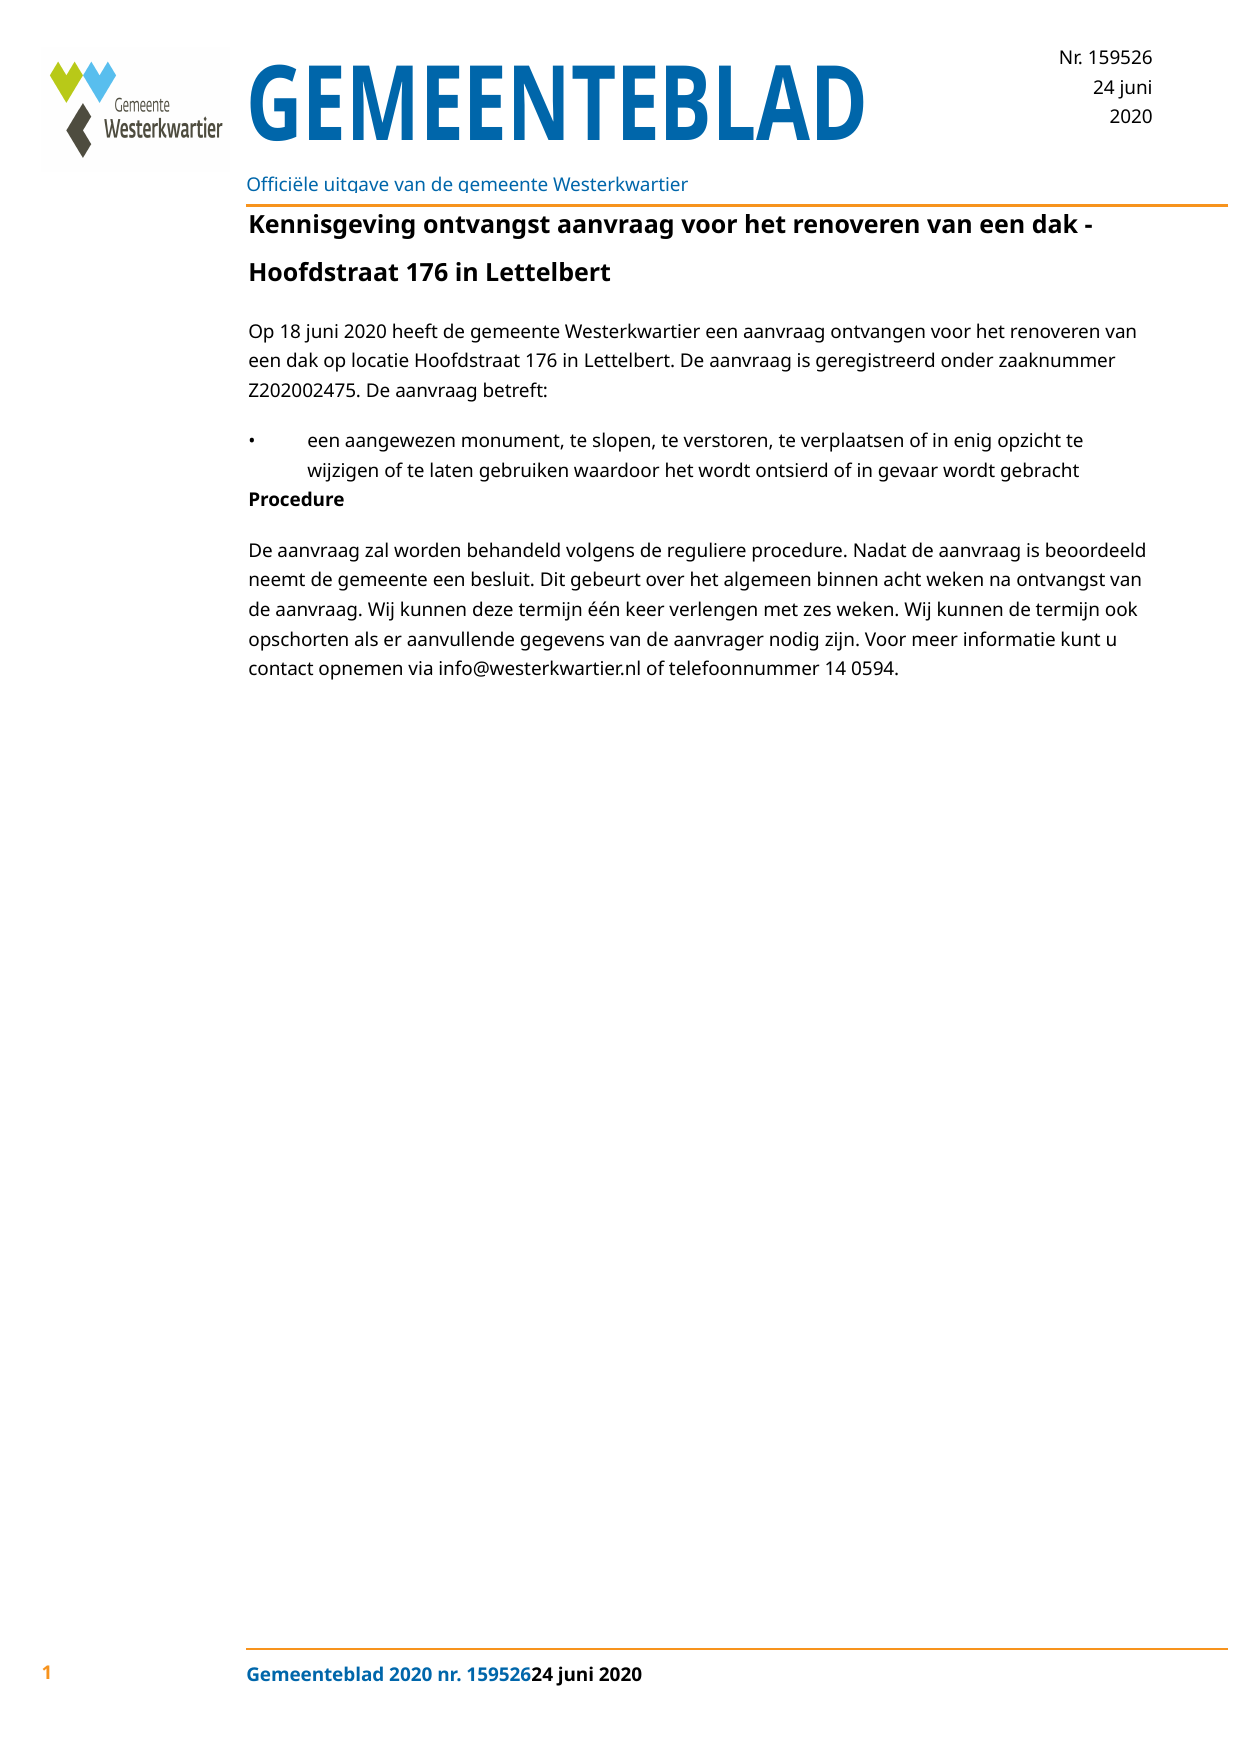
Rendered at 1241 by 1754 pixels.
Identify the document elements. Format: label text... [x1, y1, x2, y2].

list een aangewezen monument, te slopen, te verstoren, te verplaatsen of in enig opzicht te wijzigen of te laten gebruiken waardoor het wordt ontsierd of in gevaar wordt gebracht [248, 427, 1152, 483]
text Procedure [248, 487, 1152, 512]
picture [41, 47, 231, 172]
text Kennisgeving ontvangst aanvraag voor het renoveren van een dak - Hoofdstraat 176 in Lettelbert [248, 207, 1152, 288]
text De aanvraag zal worden behandeld volgens de reguliere procedure. Nadat de aanvraag is beoordeeld neemt de gemeente een besluit. Dit gebeurt over het algemeen binnen acht weken na ontvangst van de aanvraag. Wij kunnen deze termijn één keer verlengen met zes weken. Wij kunnen de termijn ook opschorten als er aanvullende gegevens van de aanvrager nodig zijn. Voor meer informatie kunt u contact opnemen via info@westerkwartier.nl of telefoonnummer 14 0594. [248, 537, 1152, 681]
text Op 18 juni 2020 heeft de gemeente Westerkwartier een aanvraag ontvangen voor het renoveren van een dak op locatie Hoofdstraat 176 in Lettelbert. De aanvraag is geregistreerd onder zaaknummer Z202002475. De aanvraag betreft: [248, 318, 1152, 403]
